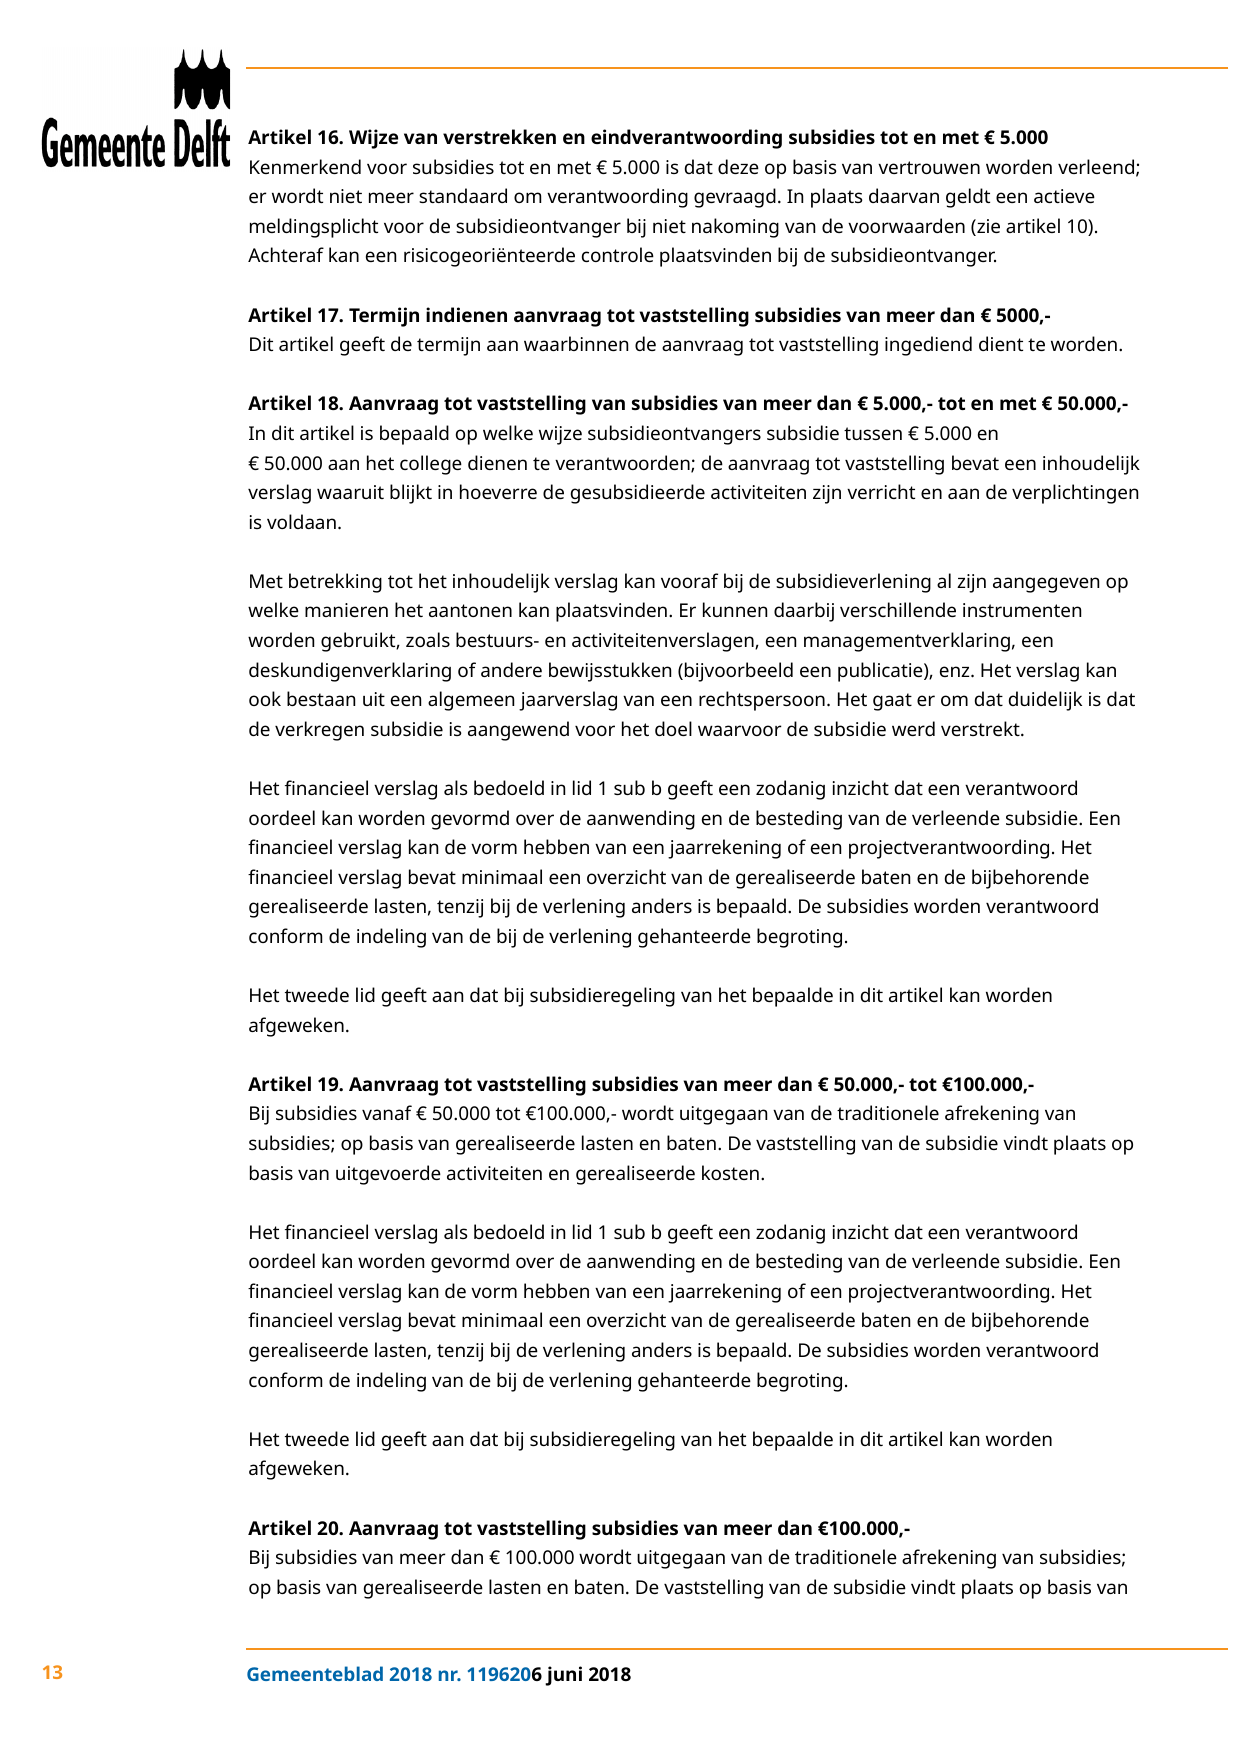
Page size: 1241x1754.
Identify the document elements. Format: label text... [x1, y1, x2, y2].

text In dit artikel is bepaald op welke wijze subsidieontvangers subsidie tussen € 5.000 en [248, 420, 1152, 446]
text Het financieel verslag als bedoeld in lid 1 sub b geeft een zodanig inzicht dat een verantwoord oordeel kan worden gevormd over de aanwending en de besteding van de verleende subsidie. Een financieel verslag kan de vorm hebben van een jaarrekening of een projectverantwoording. Het financieel verslag bevat minimaal een overzicht van de gerealiseerde baten en de bijbehorende gerealiseerde lasten, tenzij bij de verlening anders is bepaald. De subsidies worden verantwoord conform de indeling van de bij de verlening gehanteerde begroting. [248, 775, 1152, 949]
text € 50.000 aan het college dienen te verantwoorden; de aanvraag tot vaststelling bevat een inhoudelijk verslag waaruit blijkt in hoeverre de gesubsidieerde activiteiten zijn verricht en aan de verplichtingen is voldaan. [248, 450, 1152, 535]
text Artikel 18. Aanvraag tot vaststelling van subsidies van meer dan € 5.000,- tot en met € 50.000,- [248, 391, 1152, 416]
text Bij subsidies vanaf € 50.000 tot €100.000,- wordt uitgegaan van de traditionele afrekening van subsidies; op basis van gerealiseerde lasten en baten. De vaststelling van de subsidie vindt plaats op basis van uitgevoerde activiteiten en gerealiseerde kosten. [248, 1101, 1152, 1186]
text Artikel 19. Aanvraag tot vaststelling subsidies van meer dan € 50.000,- tot €100.000,- [248, 1071, 1152, 1097]
text Het tweede lid geeft aan dat bij subsidieregeling van het bepaalde in dit artikel kan worden afgeweken. [248, 1426, 1152, 1481]
text Met betrekking tot het inhoudelijk verslag kan vooraf bij de subsidieverlening al zijn aangegeven op welke manieren het aantonen kan plaatsvinden. Er kunnen daarbij verschillende instrumenten worden gebruikt, zoals bestuurs- en activiteitenverslagen, een managementverklaring, een deskundigenverklaring of andere bewijsstukken (bijvoorbeeld een publicatie), enz. Het verslag kan ook bestaan uit een algemeen jaarverslag van een rechtspersoon. Het gaat er om dat duidelijk is dat de verkregen subsidie is aangewend voor het doel waarvoor de subsidie werd verstrekt. [248, 568, 1152, 742]
text Artikel 16. Wijze van verstrekken en eindverantwoording subsidies tot en met € 5.000 [248, 124, 1152, 150]
text Artikel 20. Aanvraag tot vaststelling subsidies van meer dan €100.000,- [248, 1515, 1152, 1541]
text Kenmerkend voor subsidies tot en met € 5.000 is dat deze op basis van vertrouwen worden verleend; er wordt niet meer standaard om verantwoording gevraagd. In plaats daarvan geldt een actieve meldingsplicht voor de subsidieontvanger bij niet nakoming van de voorwaarden (zie artikel 10). Achteraf kan een risicogeoriënteerde controle plaatsvinden bij de subsidieontvanger. [248, 154, 1152, 268]
picture [41, 47, 231, 172]
text Dit artikel geeft de termijn aan waarbinnen de aanvraag tot vaststelling ingediend dient te worden. [248, 331, 1152, 357]
text Het financieel verslag als bedoeld in lid 1 sub b geeft een zodanig inzicht dat een verantwoord oordeel kan worden gevormd over de aanwending en de besteding van de verleende subsidie. Een financieel verslag kan de vorm hebben van een jaarrekening of een projectverantwoording. Het financieel verslag bevat minimaal een overzicht van de gerealiseerde baten en de bijbehorende gerealiseerde lasten, tenzij bij de verlening anders is bepaald. De subsidies worden verantwoord conform de indeling van de bij de verlening gehanteerde begroting. [248, 1219, 1152, 1393]
text Het tweede lid geeft aan dat bij subsidieregeling van het bepaalde in dit artikel kan worden afgeweken. [248, 982, 1152, 1038]
text Bij subsidies van meer dan € 100.000 wordt uitgegaan van de traditionele afrekening van subsidies; op basis van gerealiseerde lasten en baten. De vaststelling van de subsidie vindt plaats op basis van [248, 1544, 1152, 1600]
text Artikel 17. Termijn indienen aanvraag tot vaststelling subsidies van meer dan € 5000,- [248, 302, 1152, 328]
